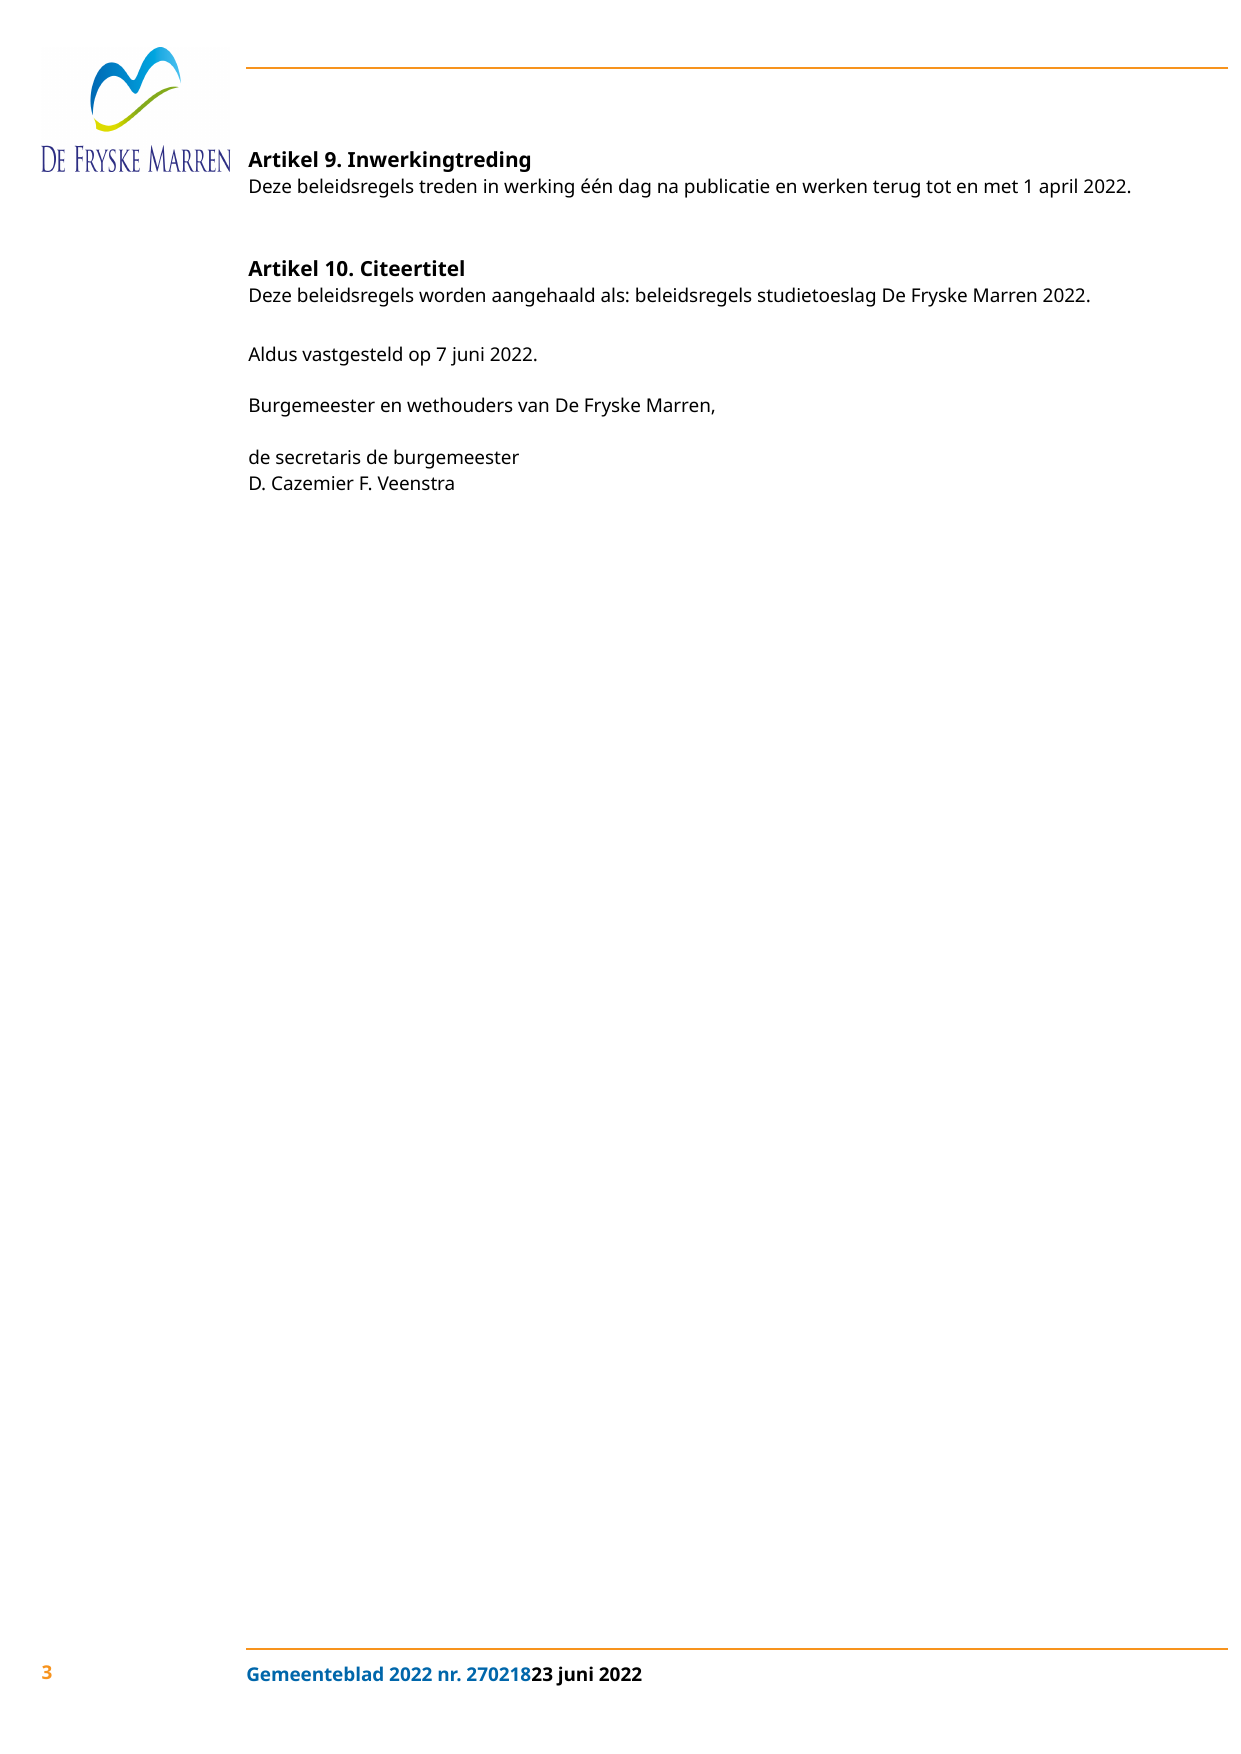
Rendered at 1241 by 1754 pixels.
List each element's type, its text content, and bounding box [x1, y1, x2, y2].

text Deze beleidsregels treden in werking één dag na publicatie en werken terug tot en met 1 april 2022. [248, 174, 1152, 199]
text D. Cazemier F. Veenstra [248, 470, 1152, 496]
text de secretaris de burgemeester [248, 444, 1152, 470]
text Deze beleidsregels worden aangehaald als: beleidsregels studietoeslag De Fryske Marren 2022. [248, 282, 1152, 308]
text Aldus vastgesteld op 7 juni 2022. [248, 341, 1152, 367]
text Burgemeester en wethouders van De Fryske Marren, [248, 393, 1152, 418]
picture [41, 47, 231, 172]
text Artikel 10. Citeertitel [248, 254, 1152, 282]
text Artikel 9. Inwerkingtreding [248, 145, 1152, 174]
